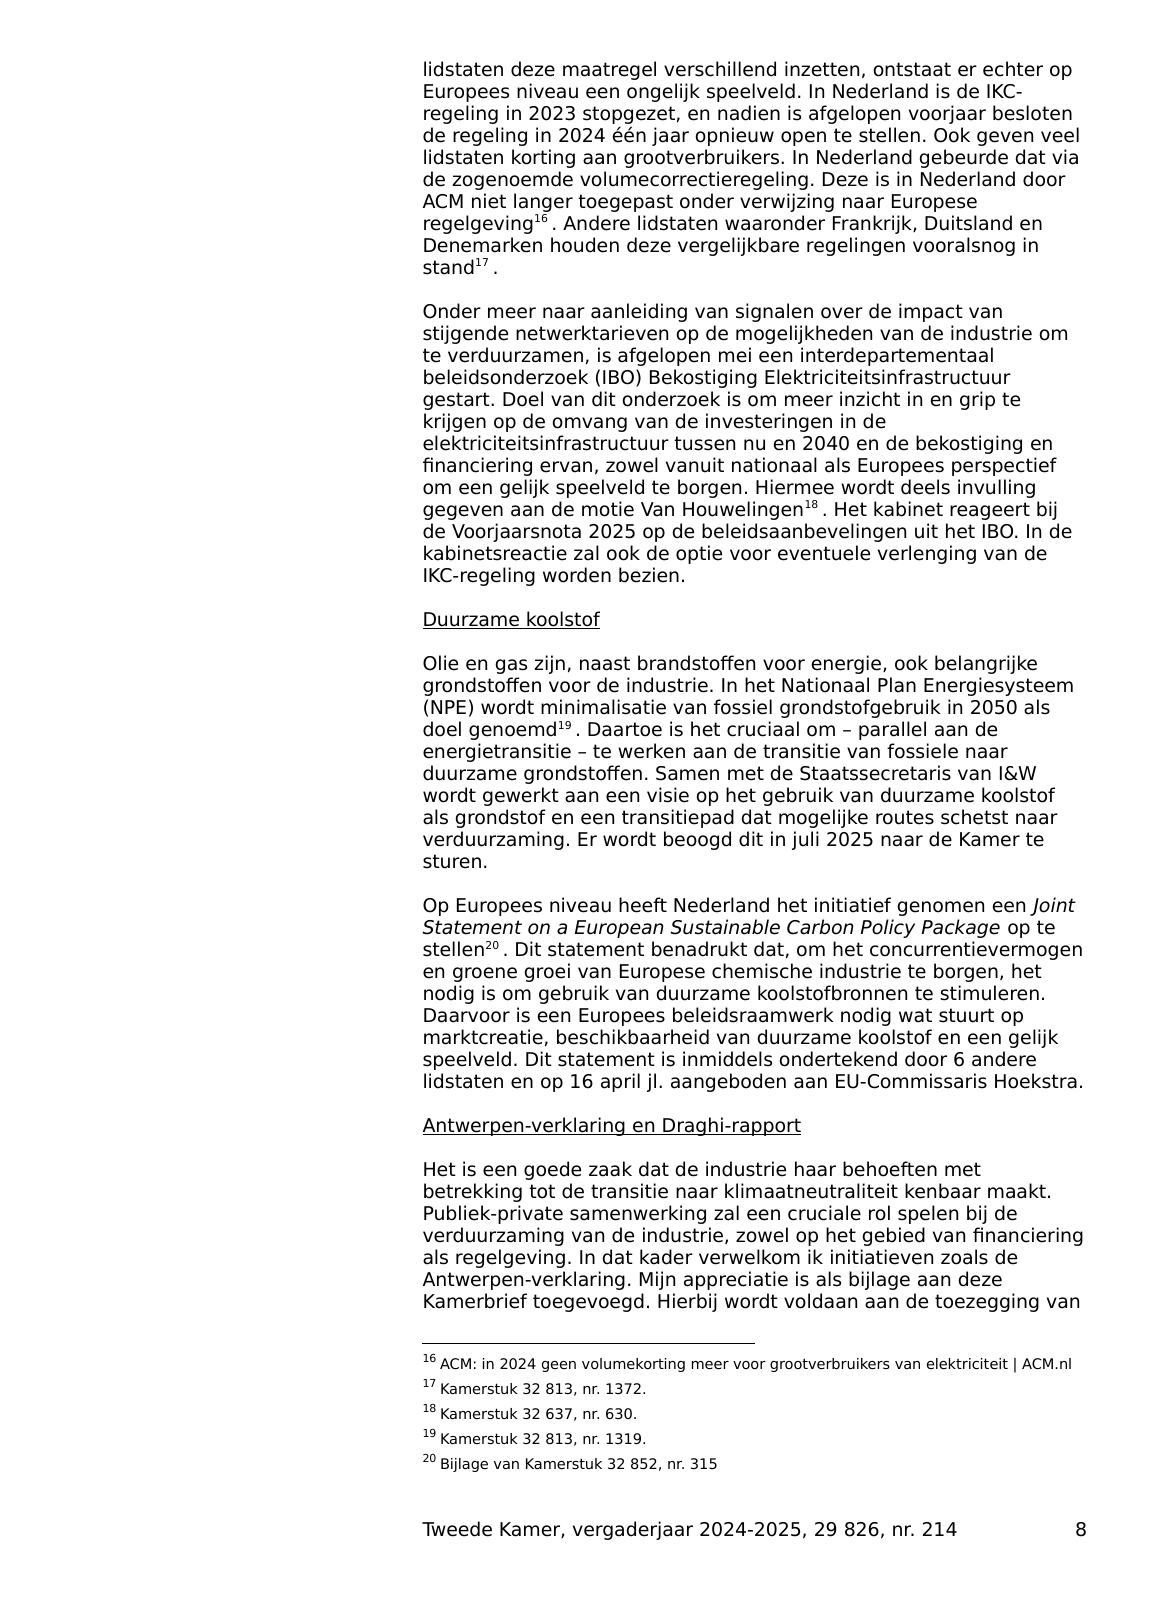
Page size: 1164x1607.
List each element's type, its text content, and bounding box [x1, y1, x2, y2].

text Olie en gas zijn, naast brandstoffen voor energie, ook belangrijke grondstoffen voor de industrie. In het Nationaal Plan Energiesysteem (NPE) wordt minimalisatie van fossiel grondstofgebruik in 2050 als doel genoemd. Daartoe is het cruciaal om – parallel aan de energietransitie – te werken aan de transitie van fossiele naar duurzame grondstoffen. Samen met de Staatssecretaris van I&W wordt gewerkt aan een visie op het gebruik van duurzame koolstof als grondstof en een transitiepad dat mogelijke routes schetst naar verduurzaming. Er wordt beoogd dit in juli 2025 naar de Kamer te sturen. [422, 653, 1087, 873]
text Kamerstuk 32 637, nr. 630. [422, 1402, 1087, 1424]
subtitle Antwerpen-verklaring en Draghi-rapport [422, 1115, 1087, 1137]
text Kamerstuk 32 813, nr. 1372. [422, 1377, 1087, 1399]
text ACM: in 2024 geen volumekorting meer voor grootverbruikers van elektriciteit | ACM.nl [422, 1352, 1087, 1374]
text Het is een goede zaak dat de industrie haar behoeften met betrekking tot de transitie naar klimaatneutraliteit kenbaar maakt. Publiek-private samenwerking zal een cruciale rol spelen bij de verduurzaming van de industrie, zowel op het gebied van financiering als regelgeving. In dat kader verwelkom ik initiatieven zoals de Antwerpen-verklaring. Mijn appreciatie is als bijlage aan deze Kamerbrief toegevoegd. Hierbij wordt voldaan aan de toezegging van [422, 1159, 1087, 1313]
text Op Europees niveau heeft Nederland het initiatief genomen een Joint Statement on a European Sustainable Carbon Policy Package op te stellen. Dit statement benadrukt dat, om het concurrentievermogen en groene groei van Europese chemische industrie te borgen, het nodig is om gebruik van duurzame koolstofbronnen te stimuleren. Daarvoor is een Europees beleidsraamwerk nodig wat stuurt op marktcreatie, beschikbaarheid van duurzame koolstof en een gelijk speelveld. Dit statement is inmiddels ondertekend door 6 andere lidstaten en op 16 april jl. aangeboden aan EU-Commissaris Hoekstra. [422, 895, 1087, 1093]
text Bijlage van Kamerstuk 32 852, nr. 315 [422, 1452, 1087, 1474]
text lidstaten deze maatregel verschillend inzetten, ontstaat er echter op Europees niveau een ongelijk speelveld. In Nederland is de IKC-regeling in 2023 stopgezet, en nadien is afgelopen voorjaar besloten de regeling in 2024 één jaar opnieuw open te stellen. Ook geven veel lidstaten korting aan grootverbruikers. In Nederland gebeurde dat via de zogenoemde volumecorrectieregeling. Deze is in Nederland door ACM niet langer toegepast onder verwijzing naar Europese regelgeving. Andere lidstaten waaronder Frankrijk, Duitsland en Denemarken houden deze vergelijkbare regelingen vooralsnog in stand. [422, 59, 1087, 279]
text Kamerstuk 32 813, nr. 1319. [422, 1427, 1087, 1449]
text Onder meer naar aanleiding van signalen over de impact van stijgende netwerktarieven op de mogelijkheden van de industrie om te verduurzamen, is afgelopen mei een interdepartementaal beleidsonderzoek (IBO) Bekostiging Elektriciteitsinfrastructuur gestart. Doel van dit onderzoek is om meer inzicht in en grip te krijgen op de omvang van de investeringen in de elektriciteitsinfrastructuur tussen nu en 2040 en de bekostiging en financiering ervan, zowel vanuit nationaal als Europees perspectief om een gelijk speelveld te borgen. Hiermee wordt deels invulling gegeven aan de motie Van Houwelingen. Het kabinet reageert bij de Voorjaarsnota 2025 op de beleidsaanbevelingen uit het IBO. In de kabinetsreactie zal ook de optie voor eventuele verlenging van de IKC-regeling worden bezien. [422, 301, 1087, 587]
subtitle Duurzame koolstof [422, 609, 1087, 631]
